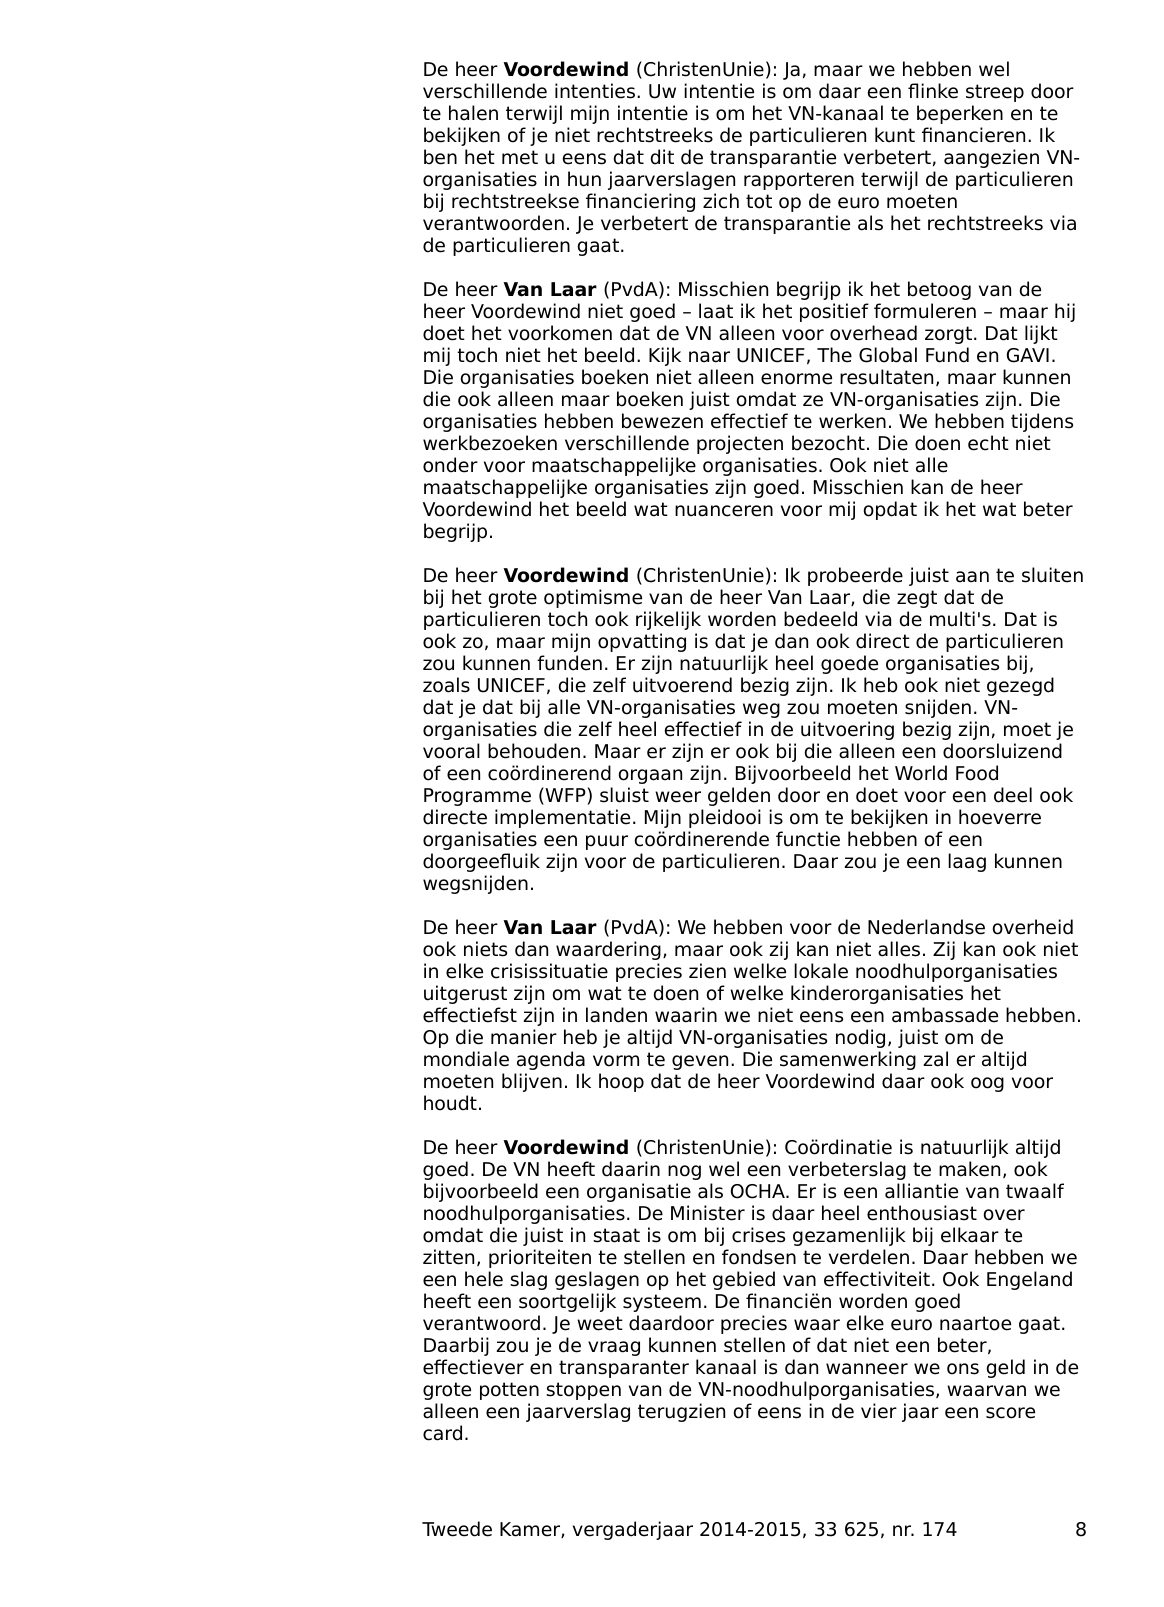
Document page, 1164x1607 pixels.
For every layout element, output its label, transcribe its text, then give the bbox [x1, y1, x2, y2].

text De heer Voordewind (ChristenUnie): Ik probeerde juist aan te sluiten bij het grote optimisme van de heer Van Laar, die zegt dat de particulieren toch ook rijkelijk worden bedeeld via de multi's. Dat is ook zo, maar mijn opvatting is dat je dan ook direct de particulieren zou kunnen funden. Er zijn natuurlijk heel goede organisaties bij, zoals UNICEF, die zelf uitvoerend bezig zijn. Ik heb ook niet gezegd dat je dat bij alle VN-organisaties weg zou moeten snijden. VN-organisaties die zelf heel effectief in de uitvoering bezig zijn, moet je vooral behouden. Maar er zijn er ook bij die alleen een doorsluizend of een coördinerend orgaan zijn. Bijvoorbeeld het World Food Programme (WFP) sluist weer gelden door en doet voor een deel ook directe implementatie. Mijn pleidooi is om te bekijken in hoeverre organisaties een puur coördinerende functie hebben of een doorgeefluik zijn voor de particulieren. Daar zou je een laag kunnen wegsnijden. [422, 565, 1087, 895]
text De heer Van Laar (PvdA): Misschien begrijp ik het betoog van de heer Voordewind niet goed – laat ik het positief formuleren – maar hij doet het voorkomen dat de VN alleen voor overhead zorgt. Dat lijkt mij toch niet het beeld. Kijk naar UNICEF, The Global Fund en GAVI. Die organisaties boeken niet alleen enorme resultaten, maar kunnen die ook alleen maar boeken juist omdat ze VN-organisaties zijn. Die organisaties hebben bewezen effectief te werken. We hebben tijdens werkbezoeken verschillende projecten bezocht. Die doen echt niet onder voor maatschappelijke organisaties. Ook niet alle maatschappelijke organisaties zijn goed. Misschien kan de heer Voordewind het beeld wat nuanceren voor mij opdat ik het wat beter begrijp. [422, 279, 1087, 543]
text De heer Voordewind (ChristenUnie): Ja, maar we hebben wel verschillende intenties. Uw intentie is om daar een flinke streep door te halen terwijl mijn intentie is om het VN-kanaal te beperken en te bekijken of je niet rechtstreeks de particulieren kunt financieren. Ik ben het met u eens dat dit de transparantie verbetert, aangezien VN-organisaties in hun jaarverslagen rapporteren terwijl de particulieren bij rechtstreekse financiering zich tot op de euro moeten verantwoorden. Je verbetert de transparantie als het rechtstreeks via de particulieren gaat. [422, 59, 1087, 257]
text De heer Voordewind (ChristenUnie): Coördinatie is natuurlijk altijd goed. De VN heeft daarin nog wel een verbeterslag te maken, ook bijvoorbeeld een organisatie als OCHA. Er is een alliantie van twaalf noodhulporganisaties. De Minister is daar heel enthousiast over omdat die juist in staat is om bij crises gezamenlijk bij elkaar te zitten, prioriteiten te stellen en fondsen te verdelen. Daar hebben we een hele slag geslagen op het gebied van effectiviteit. Ook Engeland heeft een soortgelijk systeem. De financiën worden goed verantwoord. Je weet daardoor precies waar elke euro naartoe gaat. Daarbij zou je de vraag kunnen stellen of dat niet een beter, effectiever en transparanter kanaal is dan wanneer we ons geld in de grote potten stoppen van de VN-noodhulporganisaties, waarvan we alleen een jaarverslag terugzien of eens in de vier jaar een score card. [422, 1137, 1087, 1444]
text De heer Van Laar (PvdA): We hebben voor de Nederlandse overheid ook niets dan waardering, maar ook zij kan niet alles. Zij kan ook niet in elke crisissituatie precies zien welke lokale noodhulporganisaties uitgerust zijn om wat te doen of welke kinderorganisaties het effectiefst zijn in landen waarin we niet eens een ambassade hebben. Op die manier heb je altijd VN-organisaties nodig, juist om de mondiale agenda vorm te geven. Die samenwerking zal er altijd moeten blijven. Ik hoop dat de heer Voordewind daar ook oog voor houdt. [422, 917, 1087, 1115]
